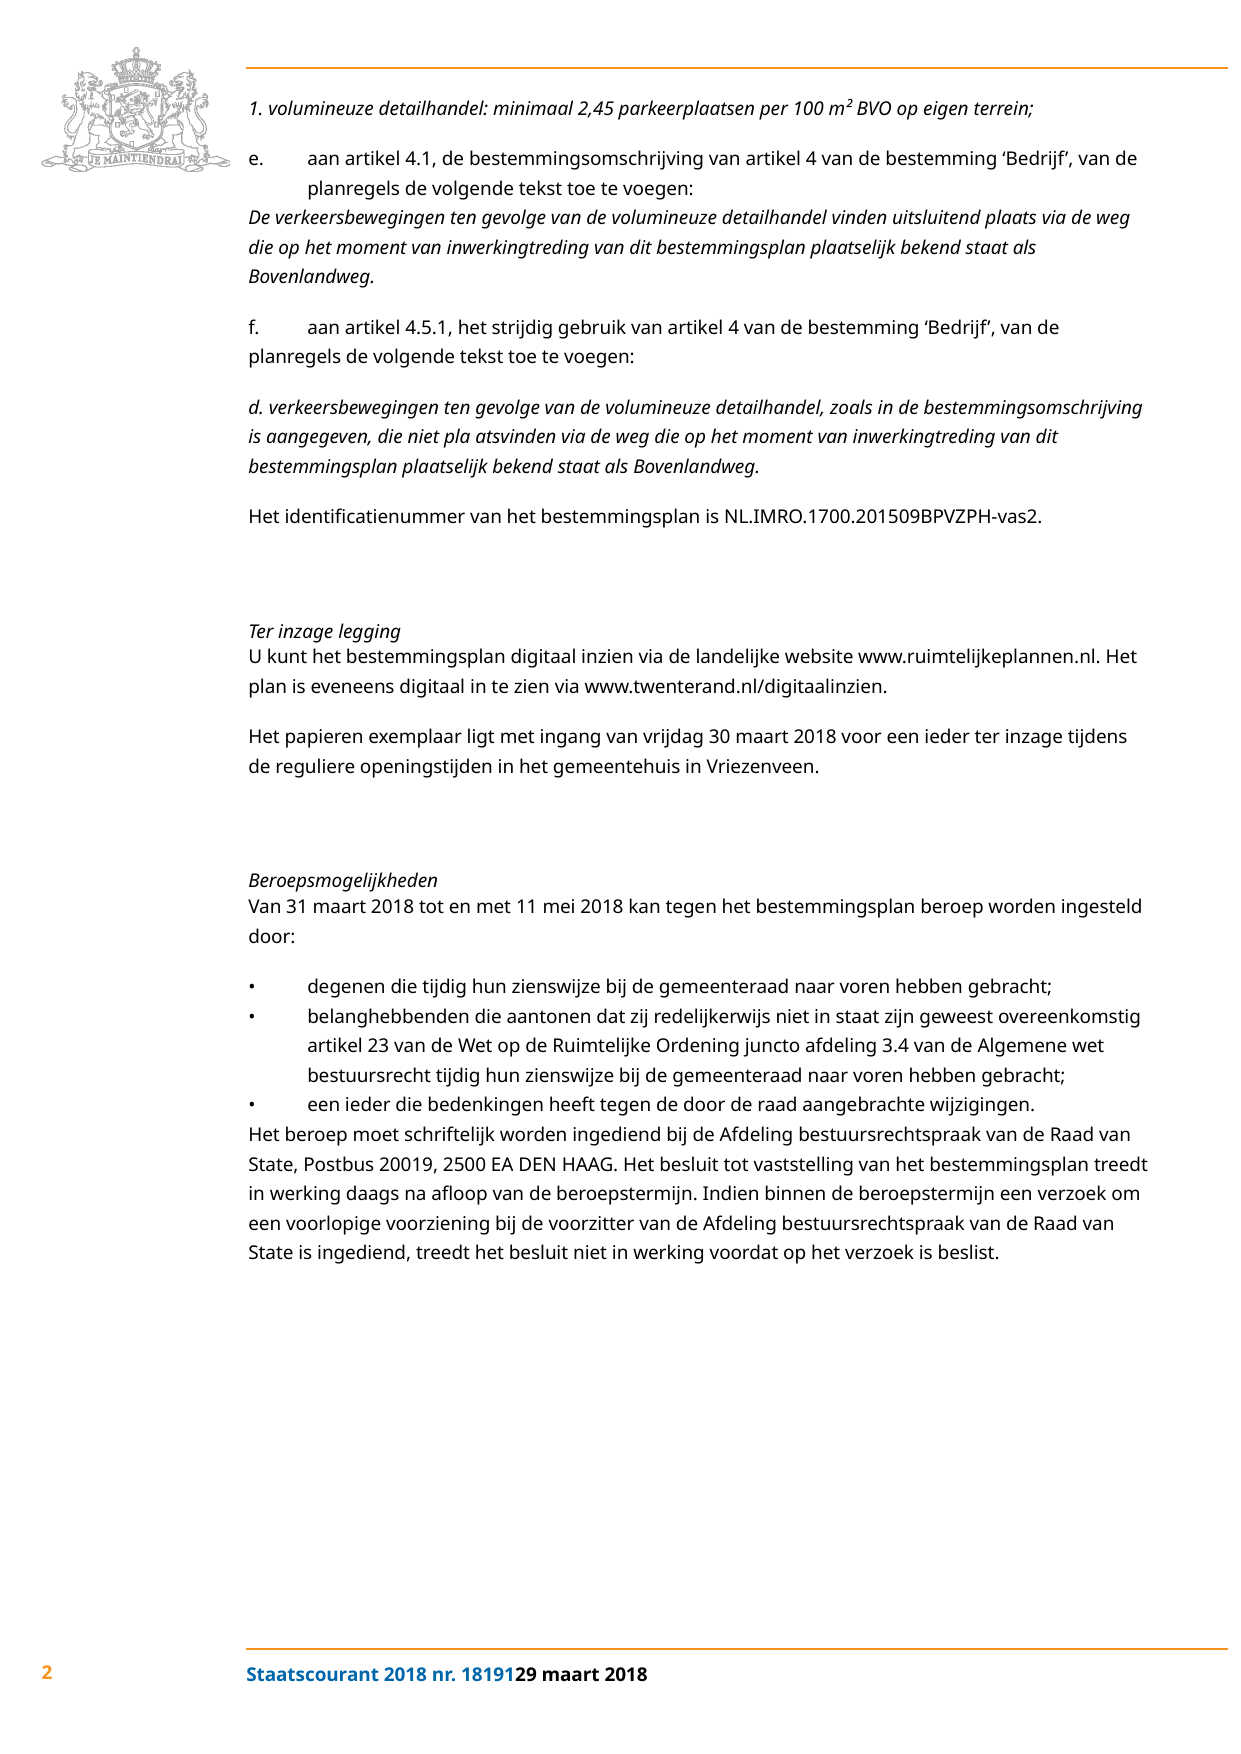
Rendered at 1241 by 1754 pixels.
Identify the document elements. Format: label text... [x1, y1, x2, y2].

text planregels de volgende tekst toe te voegen: [248, 343, 1152, 369]
text De verkeersbewegingen ten gevolge van de volumineuze detailhandel vinden uitsluitend plaats via de weg die op het moment van inwerkingtreding van dit bestemmingsplan plaatselijk bekend staat als Bovenlandweg. [248, 204, 1152, 289]
list belanghebbenden die aantonen dat zij redelijkerwijs niet in staat zijn geweest overeenkomstig artikel 23 van de Wet op de Ruimtelijke Ordening juncto afdeling 3.4 van de Algemene wet bestuursrecht tijdig hun zienswijze bij de gemeenteraad naar voren hebben gebracht; [248, 1003, 1152, 1088]
list degenen die tijdig hun zienswijze bij de gemeenteraad naar voren hebben gebracht; [248, 973, 1152, 999]
list aan artikel 4.5.1, het strijdig gebruik van artikel 4 van de bestemming ‘Bedrijf’, van de [248, 314, 1152, 340]
text Ter inzage legging [248, 618, 1152, 644]
text Het papieren exemplaar ligt met ingang van vrijdag 30 maart 2018 voor een ieder ter inzage tijdens de reguliere openingstijden in het gemeentehuis in Vriezenveen. [248, 724, 1152, 779]
text Het beroep moet schriftelijk worden ingediend bij de Afdeling bestuursrechtspraak van de Raad van State, Postbus 20019, 2500 EA DEN HAAG. Het besluit tot vaststelling van het bestemmingsplan treedt in werking daags na afloop van de beroepstermijn. Indien binnen de beroepstermijn een verzoek om een voorlopige voorziening bij de voorzitter van de Afdeling bestuursrechtspraak van de Raad van State is ingediend, treedt het besluit niet in werking voordat op het verzoek is beslist. [248, 1121, 1152, 1265]
picture [41, 47, 231, 172]
text d. verkeersbewegingen ten gevolge van de volumineuze detailhandel, zoals in de bestemmingsomschrijving is aangegeven, die niet pla atsvinden via de weg die op het moment van inwerkingtreding van dit bestemmingsplan plaatselijk bekend staat als Bovenlandweg. [248, 394, 1152, 479]
list aan artikel 4.1, de bestemmingsomschrijving van artikel 4 van de bestemming ‘Bedrijf’, van de planregels de volgende tekst toe te voegen: [248, 145, 1152, 201]
text 1. volumineuze detailhandel: minimaal 2,45 parkeerplaatsen per 100 m² BVO op eigen terrein; [248, 95, 1152, 121]
text U kunt het bestemmingsplan digitaal inzien via de landelijke website www.ruimtelijkeplannen.nl. Het plan is eveneens digitaal in te zien via www.twenterand.nl/digitaalinzien. [248, 644, 1152, 699]
text Het identificatienummer van het bestemmingsplan is NL.IMRO.1700.201509BPVZPH-vas2. [248, 503, 1152, 529]
text Van 31 maart 2018 tot en met 11 mei 2018 kan tegen het bestemmingsplan beroep worden ingesteld door: [248, 893, 1152, 949]
text Beroepsmogelijkheden [248, 868, 1152, 893]
list een ieder die bedenkingen heeft tegen de door de raad aangebrachte wijzigingen. [248, 1092, 1152, 1117]
